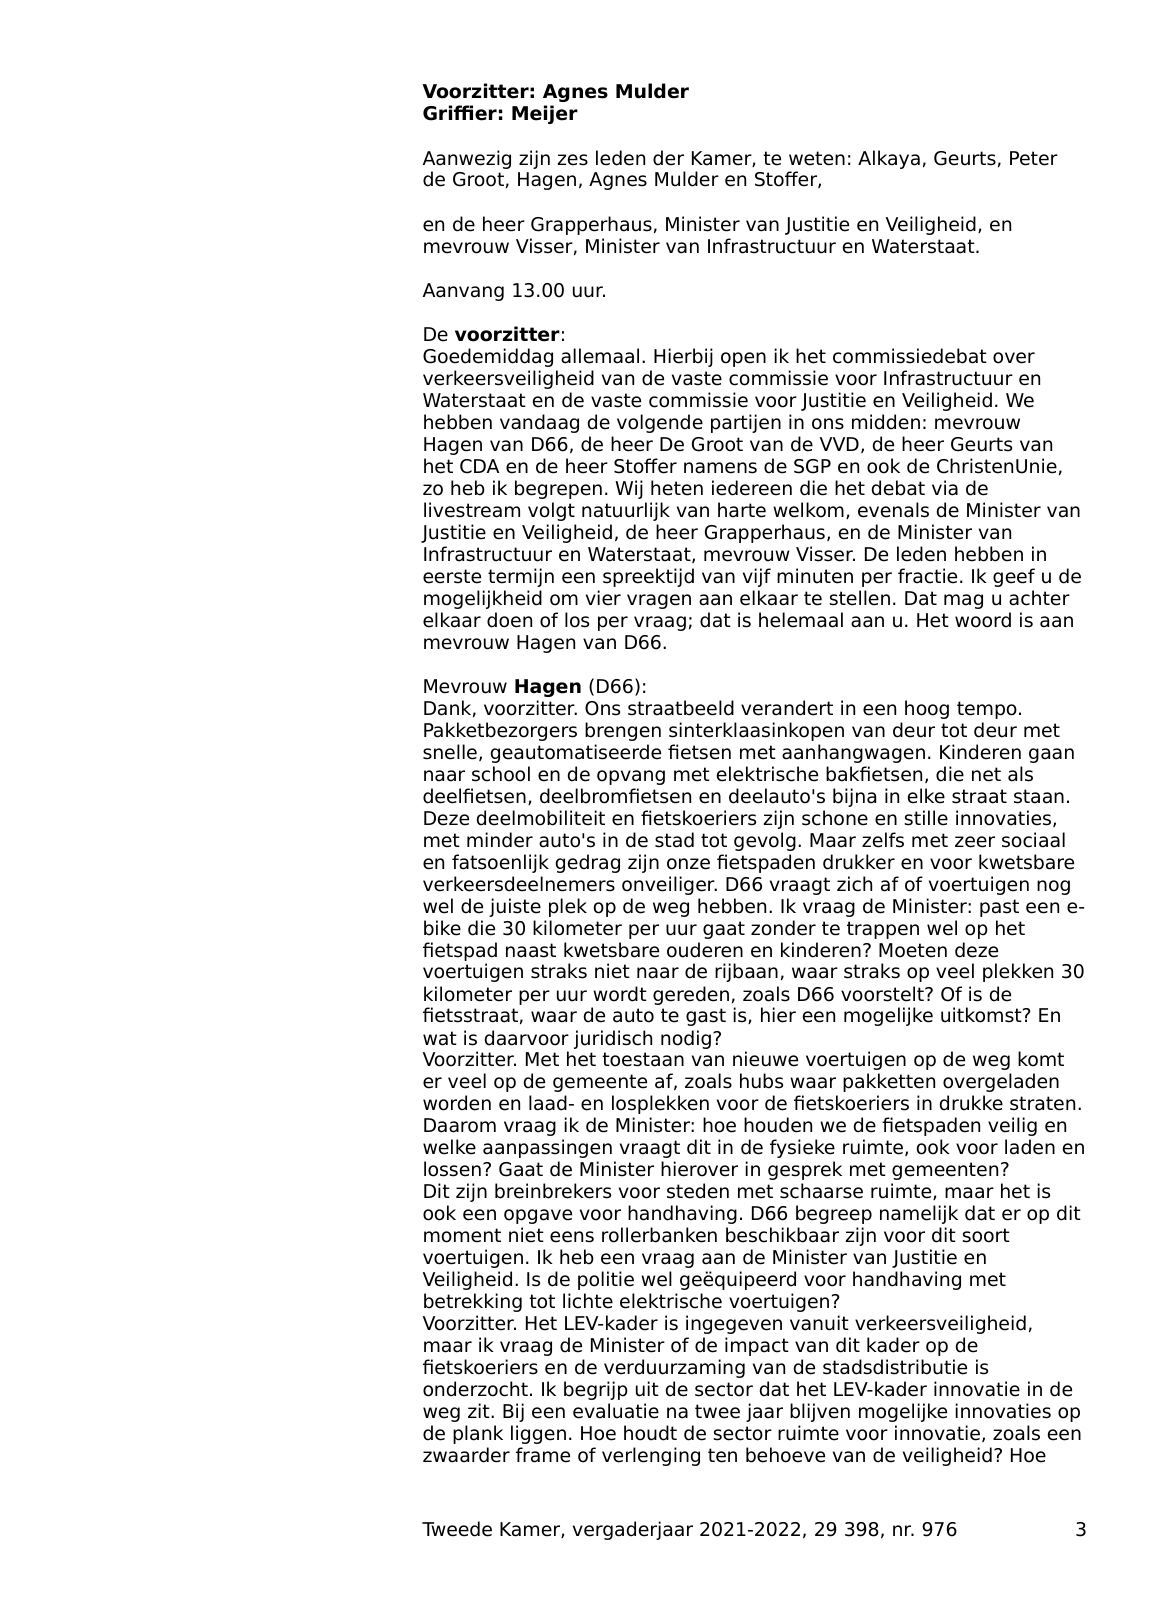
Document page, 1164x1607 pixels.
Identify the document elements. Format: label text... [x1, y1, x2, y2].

text Voorzitter. Het LEV-kader is ingegeven vanuit verkeersveiligheid, maar ik vraag de Minister of de impact van dit kader op de fietskoeriers en de verduurzaming van de stadsdistributie is onderzocht. Ik begrijp uit de sector dat het LEV-kader innovatie in de weg zit. Bij een evaluatie na twee jaar blijven mogelijke innovaties op de plank liggen. Hoe houdt de sector ruimte voor innovatie, zoals een zwaarder frame of verlenging ten behoeve van de veiligheid? Hoe [422, 1313, 1087, 1467]
text De voorzitter: [422, 324, 1087, 346]
text Voorzitter: Agnes Mulder [422, 81, 1087, 103]
text en de heer Grapperhaus, Minister van Justitie en Veiligheid, en mevrouw Visser, Minister van Infrastructuur en Waterstaat. [422, 213, 1087, 257]
text Dit zijn breinbrekers voor steden met schaarse ruimte, maar het is ook een opgave voor handhaving. D66 begreep namelijk dat er op dit moment niet eens rollerbanken beschikbaar zijn voor dit soort voertuigen. Ik heb een vraag aan de Minister van Justitie en Veiligheid. Is de politie wel geëquipeerd voor handhaving met betrekking tot lichte elektrische voertuigen? [422, 1181, 1087, 1313]
text Goedemiddag allemaal. Hierbij open ik het commissiedebat over verkeersveiligheid van de vaste commissie voor Infrastructuur en Waterstaat en de vaste commissie voor Justitie en Veiligheid. We hebben vandaag de volgende partijen in ons midden: mevrouw Hagen van D66, de heer De Groot van de VVD, de heer Geurts van het CDA en de heer Stoffer namens de SGP en ook de ChristenUnie, zo heb ik begrepen. Wij heten iedereen die het debat via de livestream volgt natuurlijk van harte welkom, evenals de Minister van Justitie en Veiligheid, de heer Grapperhaus, en de Minister van Infrastructuur en Waterstaat, mevrouw Visser. De leden hebben in eerste termijn een spreektijd van vijf minuten per fractie. Ik geef u de mogelijkheid om vier vragen aan elkaar te stellen. Dat mag u achter elkaar doen of los per vraag; dat is helemaal aan u. Het woord is aan mevrouw Hagen van D66. [422, 346, 1087, 653]
text Aanwezig zijn zes leden der Kamer, te weten: Alkaya, Geurts, Peter de Groot, Hagen, Agnes Mulder en Stoffer, [422, 147, 1087, 191]
text Dank, voorzitter. Ons straatbeeld verandert in een hoog tempo. Pakketbezorgers brengen sinterklaasinkopen van deur tot deur met snelle, geautomatiseerde fietsen met aanhangwagen. Kinderen gaan naar school en de opvang met elektrische bakfietsen, die net als deelfietsen, deelbromfietsen en deelauto's bijna in elke straat staan. Deze deelmobiliteit en fietskoeriers zijn schone en stille innovaties, met minder auto's in de stad tot gevolg. Maar zelfs met zeer sociaal en fatsoenlijk gedrag zijn onze fietspaden drukker en voor kwetsbare verkeersdeelnemers onveiliger. D66 vraagt zich af of voertuigen nog wel de juiste plek op de weg hebben. Ik vraag de Minister: past een e-bike die 30 kilometer per uur gaat zonder te trappen wel op het fietspad naast kwetsbare ouderen en kinderen? Moeten deze voertuigen straks niet naar de rijbaan, waar straks op veel plekken 30 kilometer per uur wordt gereden, zoals D66 voorstelt? Of is de fietsstraat, waar de auto te gast is, hier een mogelijke uitkomst? En wat is daarvoor juridisch nodig? [422, 698, 1087, 1049]
text Aanvang 13.00 uur. [422, 280, 1087, 302]
text Griffier: Meijer [422, 103, 1087, 125]
text Voorzitter. Met het toestaan van nieuwe voertuigen op de weg komt er veel op de gemeente af, zoals hubs waar pakketten overgeladen worden en laad- en losplekken voor de fietskoeriers in drukke straten. Daarom vraag ik de Minister: hoe houden we de fietspaden veilig en welke aanpassingen vraagt dit in de fysieke ruimte, ook voor laden en lossen? Gaat de Minister hierover in gesprek met gemeenten? [422, 1049, 1087, 1181]
text Mevrouw Hagen (D66): [422, 676, 1087, 698]
